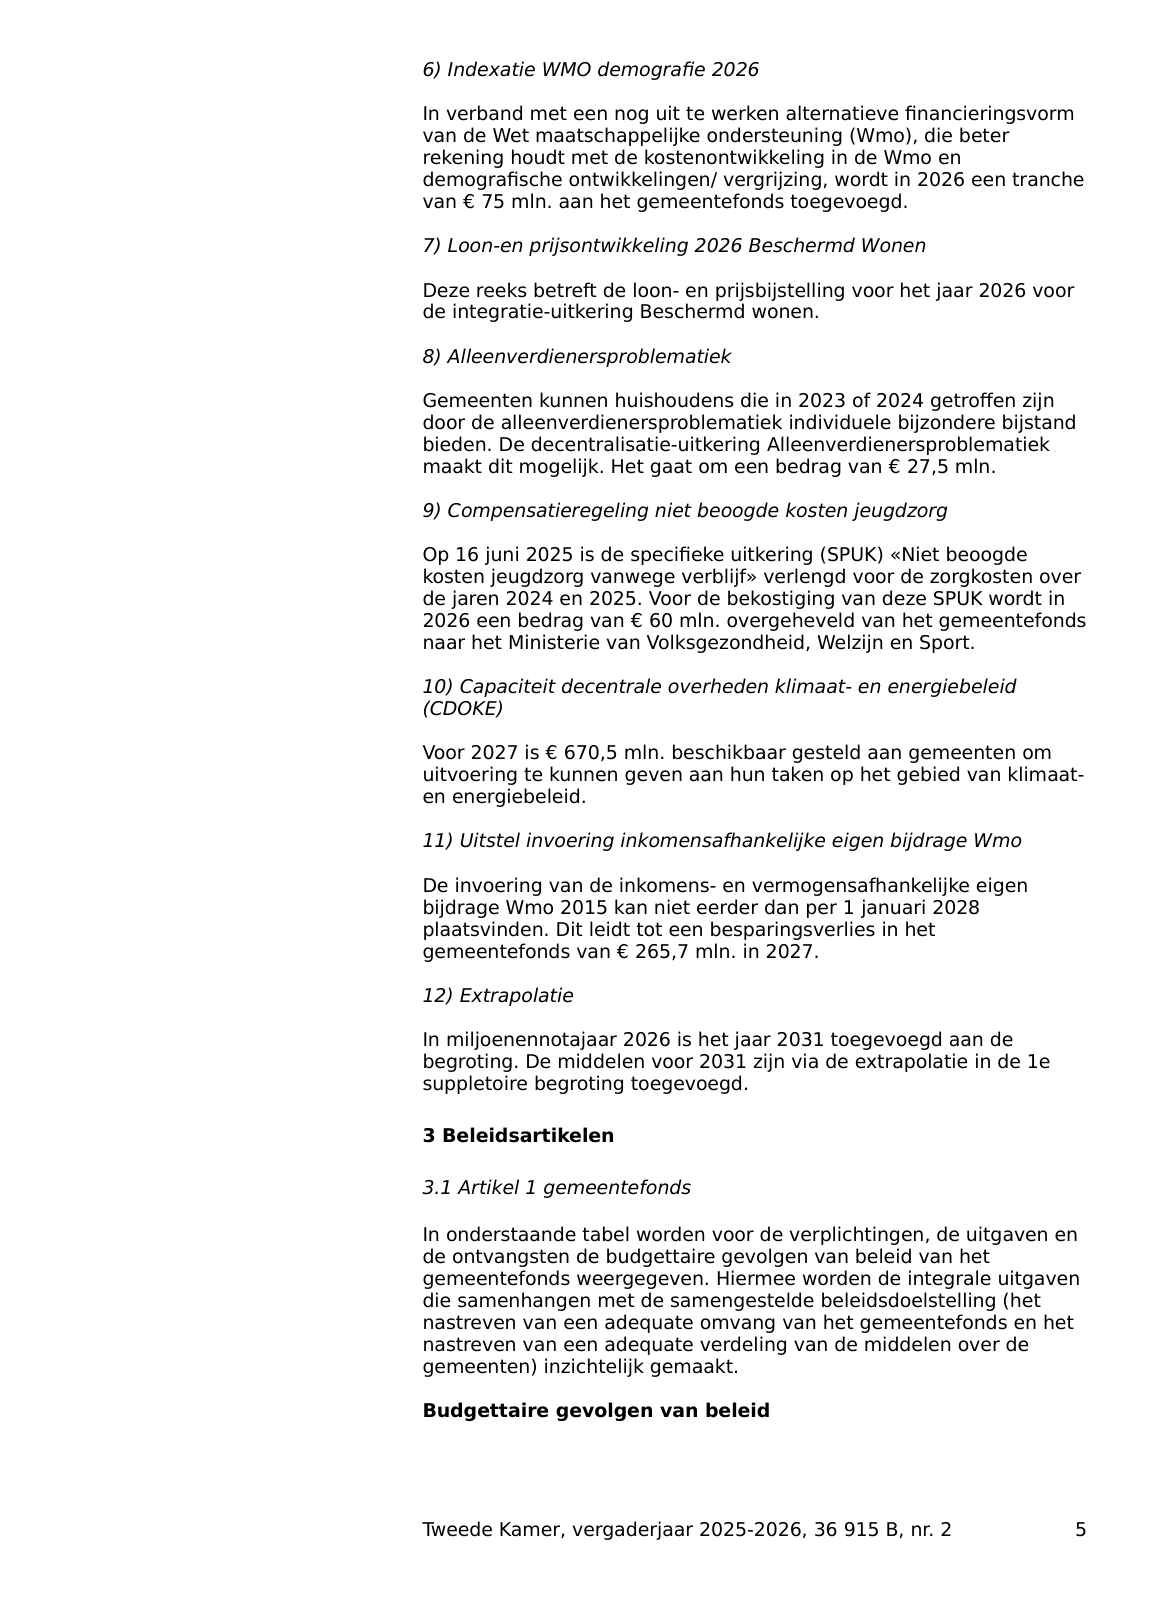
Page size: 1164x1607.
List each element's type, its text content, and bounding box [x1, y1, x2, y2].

text In onderstaande tabel worden voor de verplichtingen, de uitgaven en de ontvangsten de budgettaire gevolgen van beleid van het gemeentefonds weergegeven. Hiermee worden de integrale uitgaven die samenhangen met de samengestelde beleidsdoelstelling (het nastreven van een adequate omvang van het gemeentefonds en het nastreven van een adequate verdeling van de middelen over de gemeenten) inzichtelijk gemaakt. [422, 1224, 1087, 1378]
subtitle 3 Beleidsartikelen [422, 1125, 1087, 1147]
subtitle 10) Capaciteit decentrale overheden klimaat- en energiebeleid (CDOKE) [422, 676, 1087, 720]
text De invoering van de inkomens- en vermogensafhankelĳke eigen bĳdrage Wmo 2015 kan niet eerder dan per 1 januari 2028 plaatsvinden. Dit leidt tot een besparingsverlies in het gemeentefonds van € 265,7 mln. in 2027. [422, 874, 1087, 962]
text In verband met een nog uit te werken alternatieve financieringsvorm van de Wet maatschappelijke ondersteuning (Wmo), die beter rekening houdt met de kostenontwikkeling in de Wmo en demografische ontwikkelingen/ vergrijzing, wordt in 2026 een tranche van € 75 mln. aan het gemeentefonds toegevoegd. [422, 103, 1087, 213]
subtitle Budgettaire gevolgen van beleid [422, 1400, 1087, 1422]
text Voor 2027 is € 670,5 mln. beschikbaar gesteld aan gemeenten om uitvoering te kunnen geven aan hun taken op het gebied van klimaat- en energiebeleid. [422, 742, 1087, 808]
subtitle 3.1 Artikel 1 gemeentefonds [422, 1177, 1087, 1199]
subtitle 6) Indexatie WMO demografie 2026 [422, 59, 1087, 81]
subtitle 8) Alleenverdienersproblematiek [422, 346, 1087, 368]
subtitle 7) Loon-en prijsontwikkeling 2026 Beschermd Wonen [422, 235, 1087, 257]
subtitle 12) Extrapolatie [422, 985, 1087, 1007]
text In miljoenennotajaar 2026 is het jaar 2031 toegevoegd aan de begroting. De middelen voor 2031 zijn via de extrapolatie in de 1e suppletoire begroting toegevoegd. [422, 1029, 1087, 1095]
text Deze reeks betreft de loon- en prijsbijstelling voor het jaar 2026 voor de integratie-uitkering Beschermd wonen. [422, 279, 1087, 323]
text Gemeenten kunnen huishoudens die in 2023 of 2024 getroffen zĳn door de alleenverdienersproblematiek individuele bĳzondere bĳstand bieden. De decentralisatie-uitkering Alleenverdienersproblematiek maakt dit mogelijk. Het gaat om een bedrag van € 27,5 mln. [422, 390, 1087, 478]
text Op 16 juni 2025 is de specifieke uitkering (SPUK) «Niet beoogde kosten jeugdzorg vanwege verblijf» verlengd voor de zorgkosten over de jaren 2024 en 2025. Voor de bekostiging van deze SPUK wordt in 2026 een bedrag van € 60 mln. overgeheveld van het gemeentefonds naar het Ministerie van Volksgezondheid, Welzijn en Sport. [422, 544, 1087, 654]
subtitle 11) Uitstel invoering inkomensafhankelijke eigen bijdrage Wmo [422, 830, 1087, 852]
subtitle 9) Compensatieregeling niet beoogde kosten jeugdzorg [422, 500, 1087, 522]
